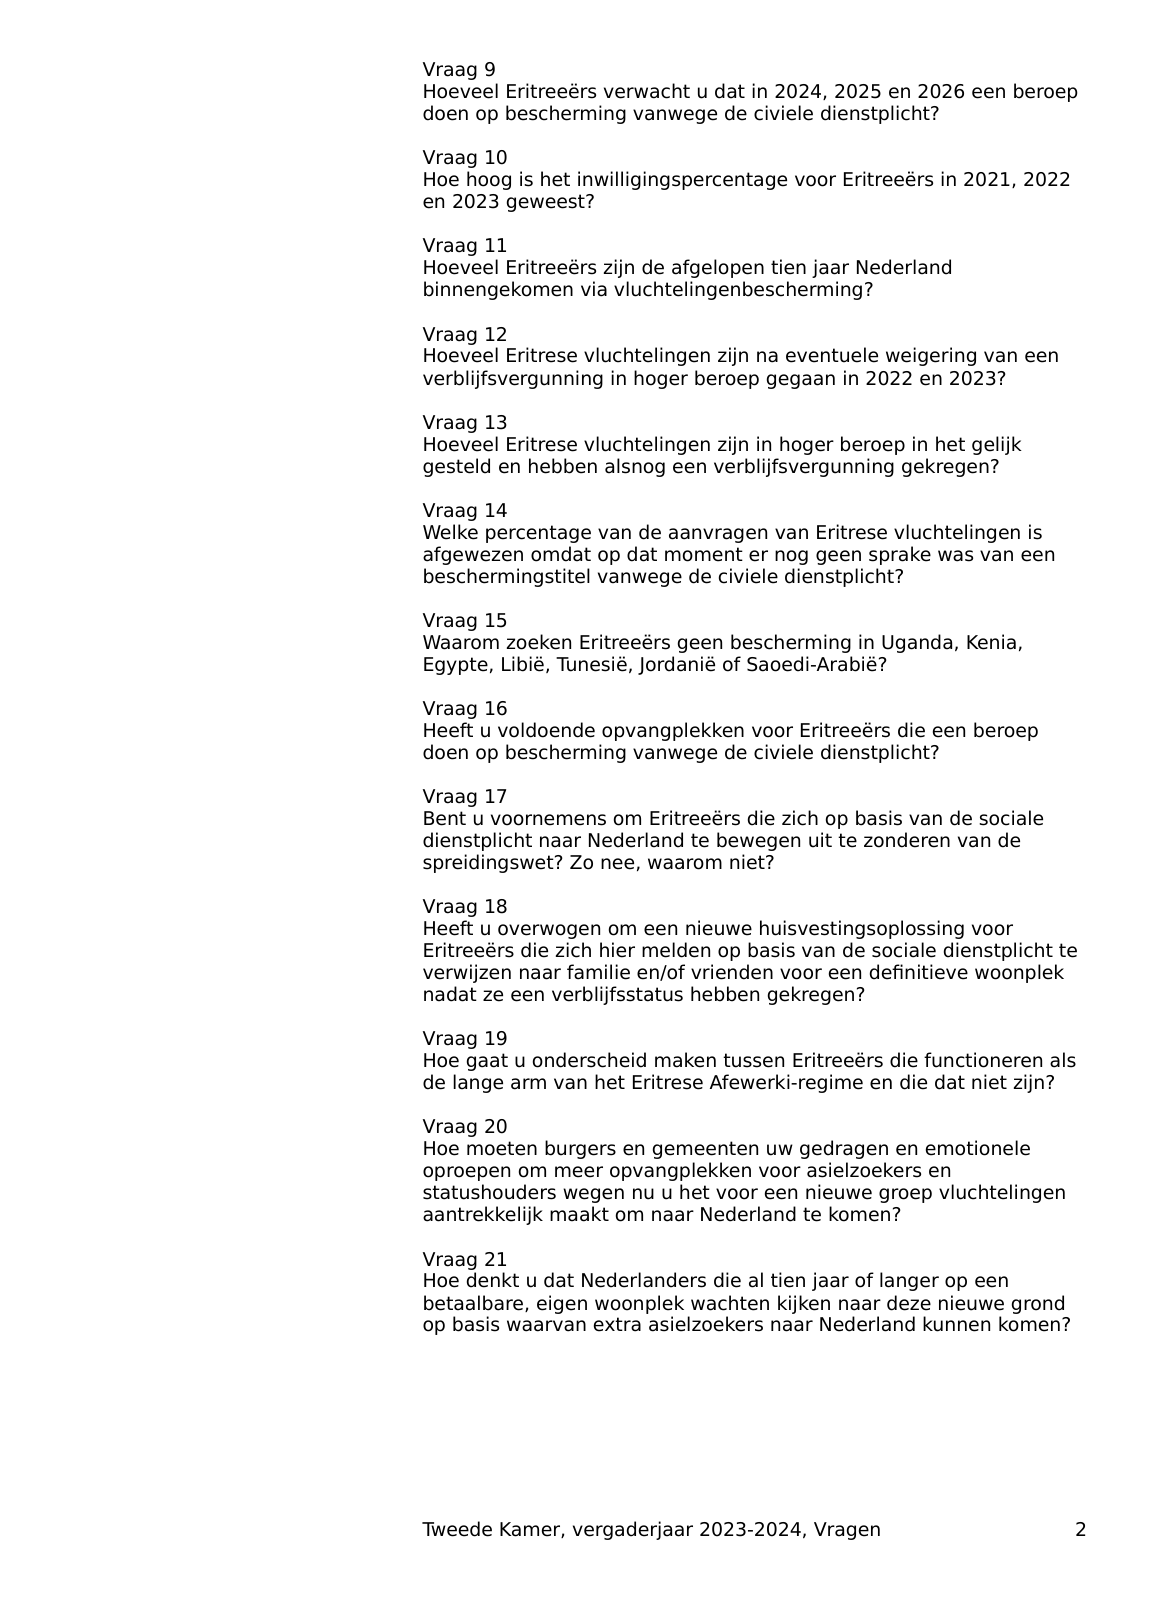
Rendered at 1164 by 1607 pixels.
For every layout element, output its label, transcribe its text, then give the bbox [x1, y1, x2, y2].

text Heeft u overwogen om een nieuwe huisvestingsoplossing voor Eritreeërs die zich hier melden op basis van de sociale dienstplicht te verwijzen naar familie en/of vrienden voor een definitieve woonplek nadat ze een verblijfsstatus hebben gekregen? [422, 918, 1087, 1006]
text Hoeveel Eritreeërs verwacht u dat in 2024, 2025 en 2026 een beroep doen op bescherming vanwege de civiele dienstplicht? [422, 81, 1087, 125]
text Vraag 9 [422, 59, 1087, 81]
text Hoeveel Eritrese vluchtelingen zijn na eventuele weigering van een verblijfsvergunning in hoger beroep gegaan in 2022 en 2023? [422, 345, 1087, 389]
text Hoe hoog is het inwilligingspercentage voor Eritreeërs in 2021, 2022 en 2023 geweest? [422, 169, 1087, 213]
text Vraag 13 [422, 412, 1087, 433]
text Hoeveel Eritreeërs zijn de afgelopen tien jaar Nederland binnengekomen via vluchtelingenbescherming? [422, 257, 1087, 301]
text Vraag 21 [422, 1248, 1087, 1270]
text Vraag 10 [422, 147, 1087, 169]
text Hoe moeten burgers en gemeenten uw gedragen en emotionele oproepen om meer opvangplekken voor asielzoekers en statushouders wegen nu u het voor een nieuwe groep vluchtelingen aantrekkelijk maakt om naar Nederland te komen? [422, 1138, 1087, 1226]
text Hoeveel Eritrese vluchtelingen zijn in hoger beroep in het gelijk gesteld en hebben alsnog een verblijfsvergunning gekregen? [422, 433, 1087, 477]
text Hoe gaat u onderscheid maken tussen Eritreeërs die functioneren als de lange arm van het Eritrese Afewerki-regime en die dat niet zijn? [422, 1050, 1087, 1094]
text Waarom zoeken Eritreeërs geen bescherming in Uganda, Kenia, Egypte, Libië, Tunesië, Jordanië of Saoedi-Arabië? [422, 632, 1087, 676]
text Vraag 16 [422, 698, 1087, 720]
text Hoe denkt u dat Nederlanders die al tien jaar of langer op een betaalbare, eigen woonplek wachten kijken naar deze nieuwe grond op basis waarvan extra asielzoekers naar Nederland kunnen komen? [422, 1270, 1087, 1336]
text Welke percentage van de aanvragen van Eritrese vluchtelingen is afgewezen omdat op dat moment er nog geen sprake was van een beschermingstitel vanwege de civiele dienstplicht? [422, 522, 1087, 588]
text Bent u voornemens om Eritreeërs die zich op basis van de sociale dienstplicht naar Nederland te bewegen uit te zonderen van de spreidingswet? Zo nee, waarom niet? [422, 808, 1087, 874]
text Vraag 19 [422, 1028, 1087, 1050]
text Vraag 12 [422, 323, 1087, 345]
text Vraag 20 [422, 1116, 1087, 1138]
text Vraag 11 [422, 235, 1087, 257]
text Heeft u voldoende opvangplekken voor Eritreeërs die een beroep doen op bescherming vanwege de civiele dienstplicht? [422, 720, 1087, 764]
text Vraag 14 [422, 500, 1087, 522]
text Vraag 15 [422, 610, 1087, 632]
text Vraag 17 [422, 786, 1087, 808]
text Vraag 18 [422, 896, 1087, 918]
